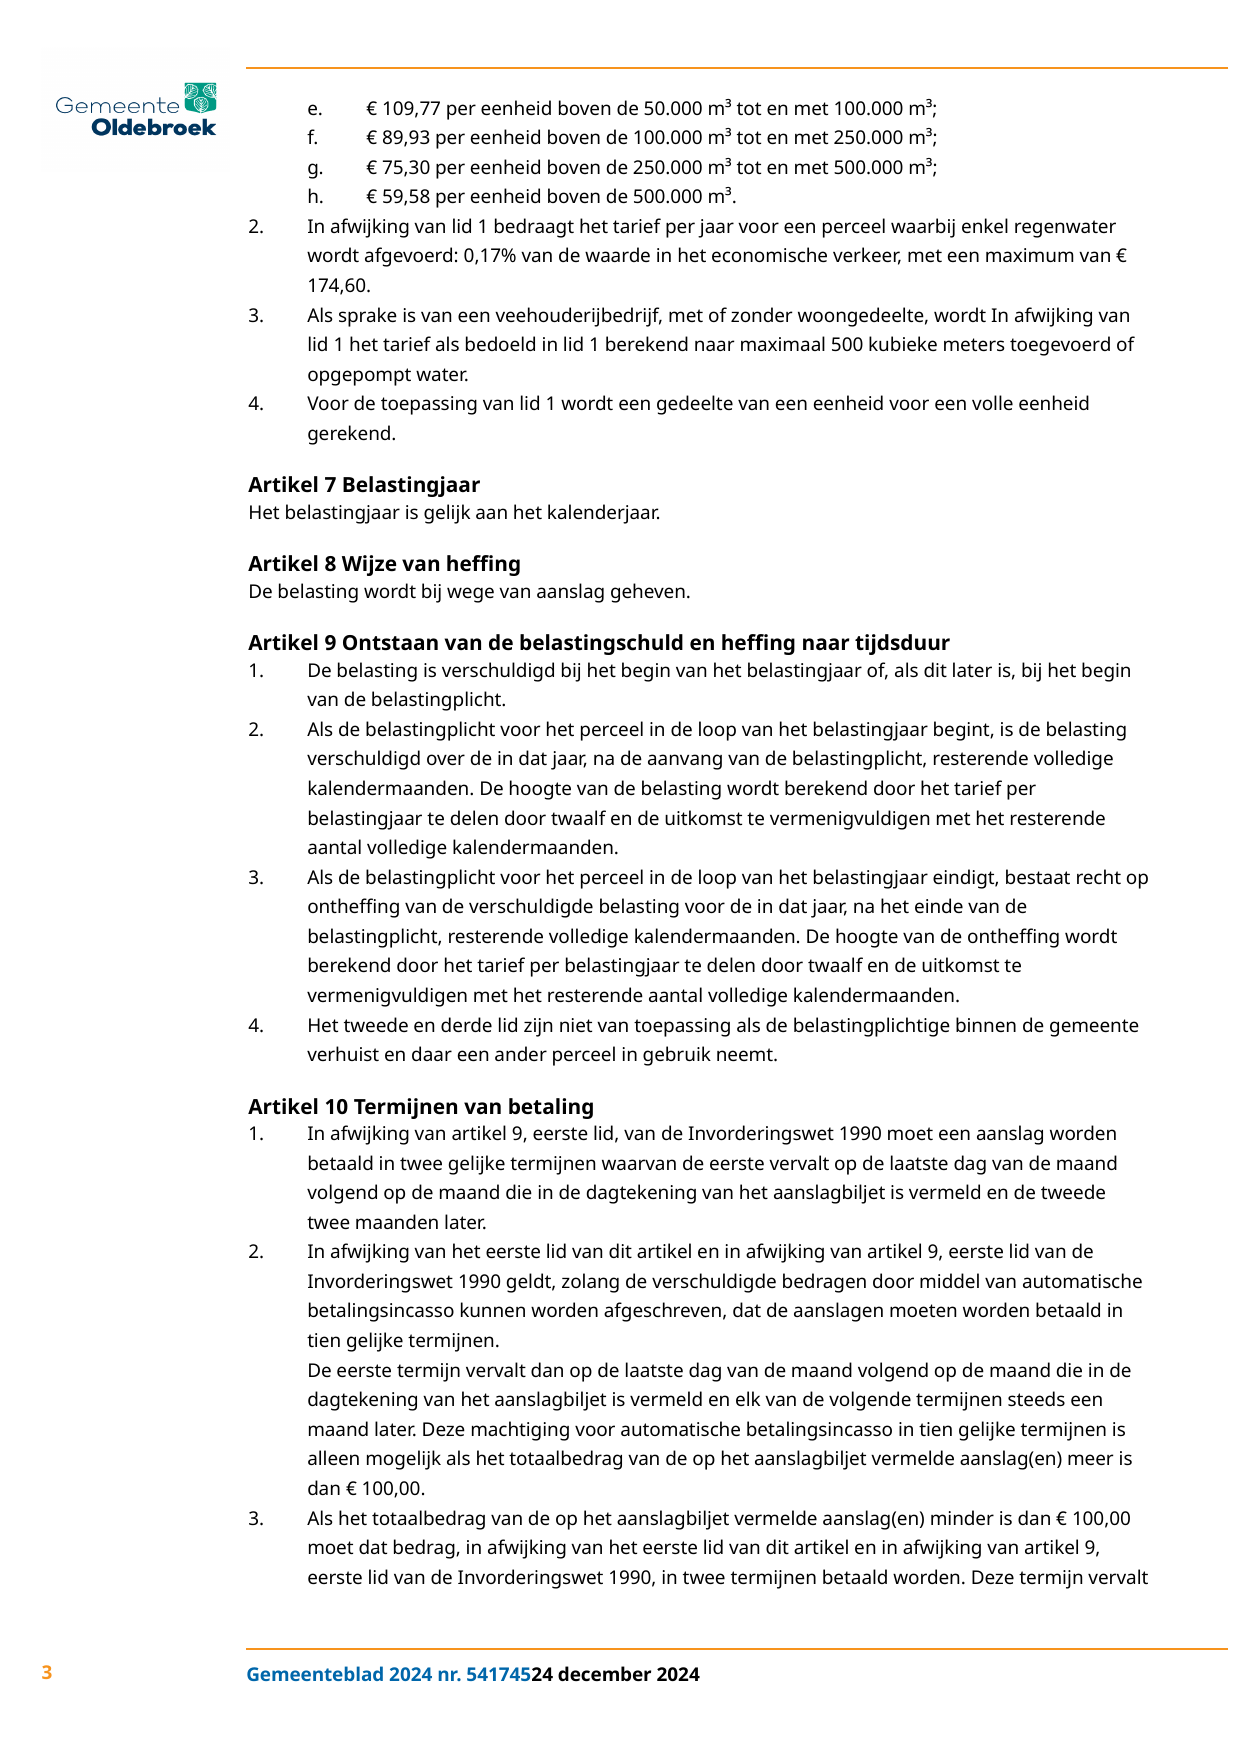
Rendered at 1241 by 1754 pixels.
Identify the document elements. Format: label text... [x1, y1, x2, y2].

list Als sprake is van een veehouderijbedrijf, met of zonder woongedeelte, wordt In afwijking van lid 1 het tarief als bedoeld in lid 1 berekend naar maximaal 500 kubieke meters toegevoerd of opgepompt water. [248, 302, 1152, 387]
list Het tweede en derde lid zijn niet van toepassing als de belastingplichtige binnen de gemeente verhuist en daar een ander perceel in gebruik neemt. [248, 1012, 1152, 1067]
list In afwijking van het eerste lid van dit artikel en in afwijking van artikel 9, eerste lid van de Invorderingswet 1990 geldt, zolang de verschuldigde bedragen door middel van automatische betalingsincasso kunnen worden afgeschreven, dat de aanslagen moeten worden betaald in tien gelijke termijnen. [248, 1238, 1152, 1353]
list De eerste termijn vervalt dan op de laatste dag van de maand volgend op de maand die in de dagtekening van het aanslagbiljet is vermeld en elk van de volgende termijnen steeds een maand later. Deze machtiging voor automatische betalingsincasso in tien gelijke termijnen is alleen mogelijk als het totaalbedrag van de op het aanslagbiljet vermelde aanslag(en) meer is dan € 100,00. [248, 1357, 1152, 1501]
text Artikel 8 Wijze van heffing [248, 549, 1152, 578]
list € 75,30 per eenheid boven de 250.000 m³ tot en met 500.000 m³; [307, 154, 1152, 180]
text Het belastingjaar is gelijk aan het kalenderjaar. [248, 499, 1152, 525]
text Artikel 7 Belastingjaar [248, 471, 1152, 499]
list In afwijking van artikel 9, eerste lid, van de Invorderingswet 1990 moet een aanslag worden betaald in twee gelijke termijnen waarvan de eerste vervalt op de laatste dag van de maand volgend op de maand die in de dagtekening van het aanslagbiljet is vermeld en de tweede twee maanden later. [248, 1120, 1152, 1235]
list Als het totaalbedrag van de op het aanslagbiljet vermelde aanslag(en) minder is dan € 100,00 moet dat bedrag, in afwijking van het eerste lid van dit artikel en in afwijking van artikel 9, eerste lid van de Invorderingswet 1990, in twee termijnen betaald worden. Deze termijn vervalt [248, 1505, 1152, 1590]
list € 89,93 per eenheid boven de 100.000 m³ tot en met 250.000 m³; [307, 124, 1152, 150]
list Als de belastingplicht voor het perceel in de loop van het belastingjaar eindigt, bestaat recht op ontheffing van de verschuldigde belasting voor de in dat jaar, na het einde van de belastingplicht, resterende volledige kalendermaanden. De hoogte van de ontheffing wordt berekend door het tarief per belastingjaar te delen door twaalf en de uitkomst te vermenigvuldigen met het resterende aantal volledige kalendermaanden. [248, 864, 1152, 1008]
list € 59,58 per eenheid boven de 500.000 m³. [307, 183, 1152, 209]
picture [41, 47, 231, 172]
text Artikel 9 Ontstaan van de belastingschuld en heffing naar tijdsduur [248, 628, 1152, 657]
list In afwijking van lid 1 bedraagt het tarief per jaar voor een perceel waarbij enkel regenwater wordt afgevoerd: 0,17% van de waarde in het economische verkeer, met een maximum van € 174,60. [248, 213, 1152, 298]
text De belasting wordt bij wege van aanslag geheven. [248, 578, 1152, 604]
list Voor de toepassing van lid 1 wordt een gedeelte van een eenheid voor een volle eenheid gerekend. [248, 391, 1152, 446]
text Artikel 10 Termijnen van betaling [248, 1092, 1152, 1120]
list Als de belastingplicht voor het perceel in de loop van het belastingjaar begint, is de belasting verschuldigd over de in dat jaar, na de aanvang van de belastingplicht, resterende volledige kalendermaanden. De hoogte van de belasting wordt berekend door het tarief per belastingjaar te delen door twaalf en de uitkomst te vermenigvuldigen met het resterende aantal volledige kalendermaanden. [248, 716, 1152, 860]
list De belasting is verschuldigd bij het begin van het belastingjaar of, als dit later is, bij het begin van de belastingplicht. [248, 657, 1152, 712]
list € 109,77 per eenheid boven de 50.000 m³ tot en met 100.000 m³; [307, 95, 1152, 121]
